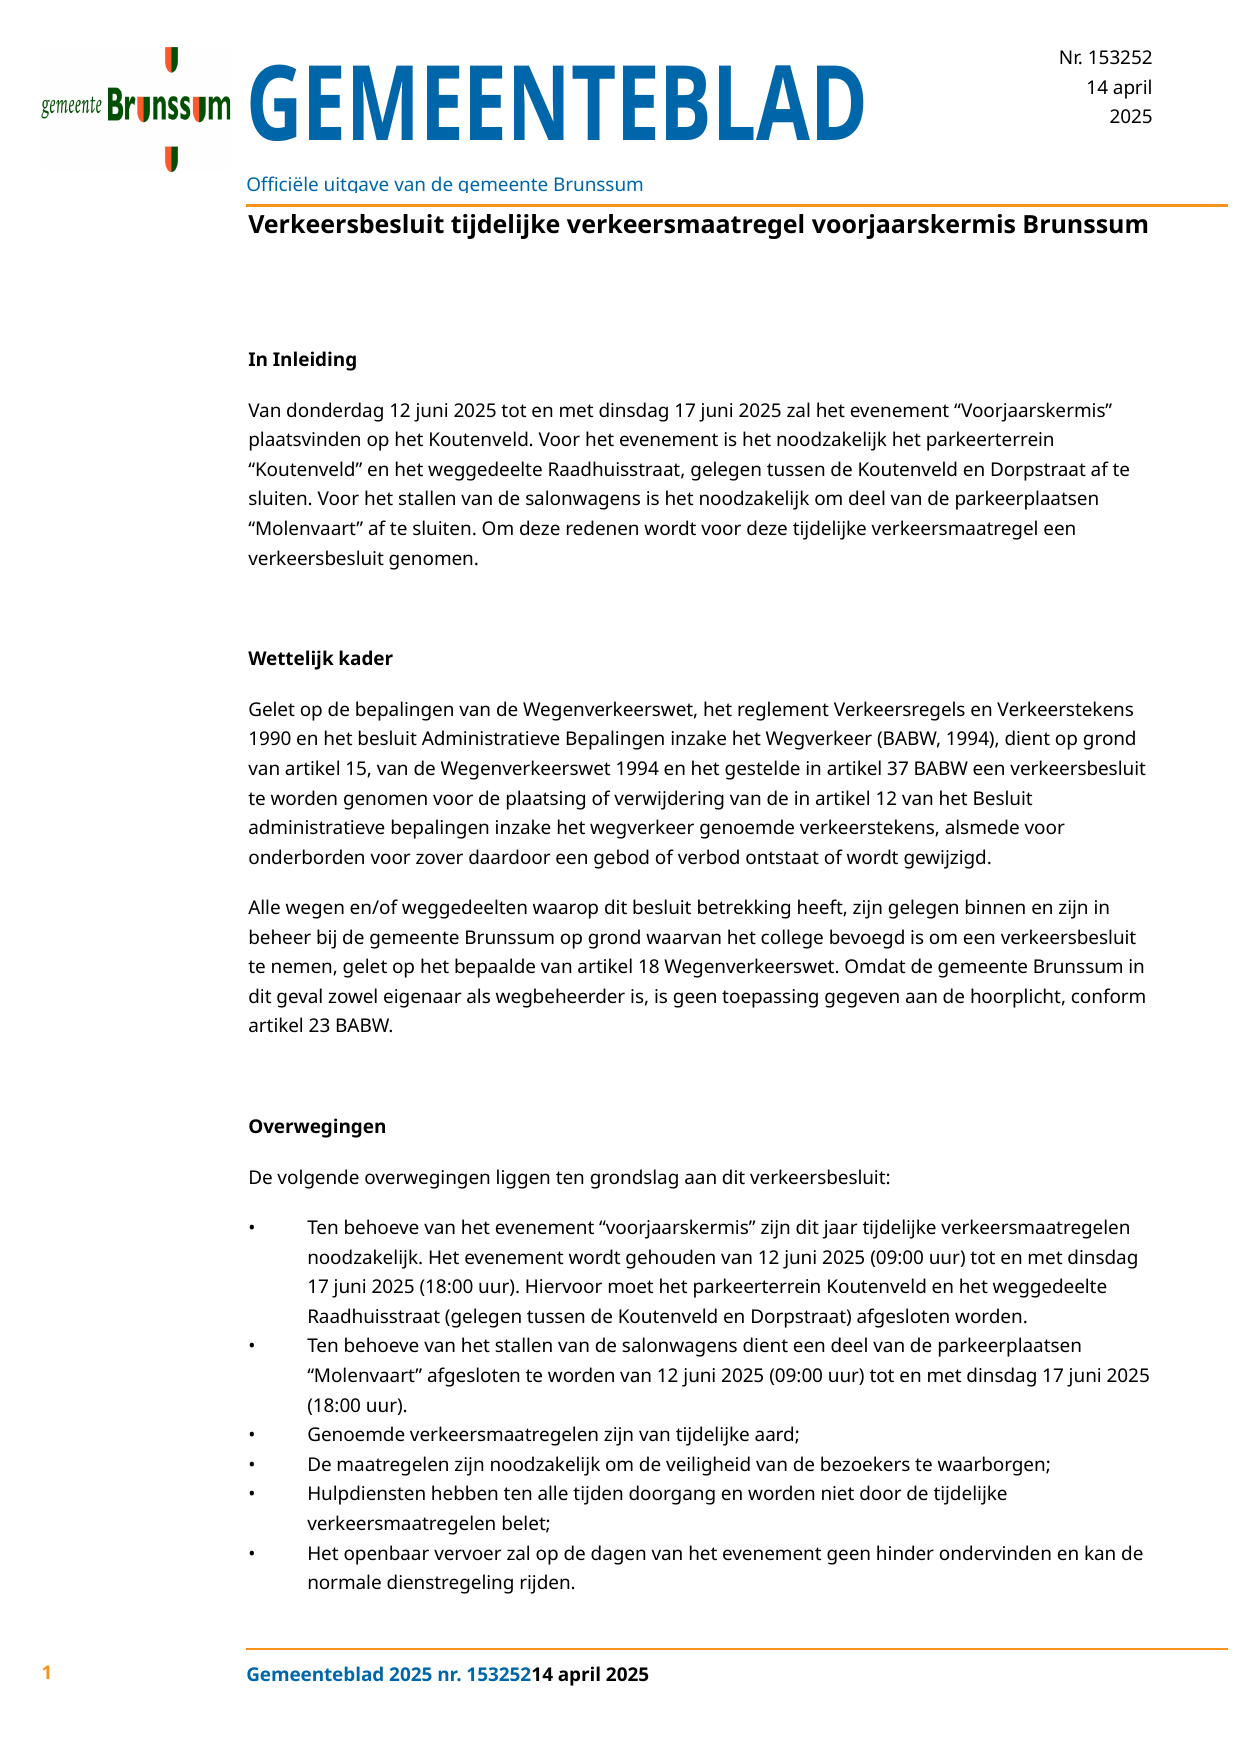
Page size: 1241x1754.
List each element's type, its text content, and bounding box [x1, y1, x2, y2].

list De maatregelen zijn noodzakelijk om de veiligheid van de bezoekers te waarborgen; [248, 1451, 1152, 1477]
text Van donderdag 12 juni 2025 tot en met dinsdag 17 juni 2025 zal het evenement “Voorjaarskermis” plaatsvinden op het Koutenveld. Voor het evenement is het noodzakelijk het parkeerterrein “Koutenveld” en het weggedeelte Raadhuisstraat, gelegen tussen de Koutenveld en Dorpstraat af te sluiten. Voor het stallen van de salonwagens is het noodzakelijk om deel van de parkeerplaatsen “Molenvaart” af te sluiten. Om deze redenen wordt voor deze tijdelijke verkeersmaatregel een verkeersbesluit genomen. [248, 397, 1152, 571]
list Hulpdiensten hebben ten alle tijden doorgang en worden niet door de tijdelijke verkeersmaatregelen belet; [248, 1481, 1152, 1536]
text Verkeersbesluit tijdelijke verkeersmaatregel voorjaarskermis Brunssum [248, 207, 1152, 241]
text Overwegingen [248, 1113, 1152, 1139]
text In Inleiding [248, 346, 1152, 372]
picture [41, 47, 231, 172]
text Wettelijk kader [248, 646, 1152, 671]
text Gelet op de bepalingen van de Wegenverkeerswet, het reglement Verkeersregels en Verkeerstekens 1990 en het besluit Administratieve Bepalingen inzake het Wegverkeer (BABW, 1994), dient op grond van artikel 15, van de Wegenverkeerswet 1994 en het gestelde in artikel 37 BABW een verkeersbesluit te worden genomen voor de plaatsing of verwijdering van de in artikel 12 van het Besluit administratieve bepalingen inzake het wegverkeer genoemde verkeerstekens, alsmede voor onderborden voor zover daardoor een gebod of verbod ontstaat of wordt gewijzigd. [248, 696, 1152, 870]
list Ten behoeve van het stallen van de salonwagens dient een deel van de parkeerplaatsen “Molenvaart” afgesloten te worden van 12 juni 2025 (09:00 uur) tot en met dinsdag 17 juni 2025 (18:00 uur). [248, 1333, 1152, 1418]
list Genoemde verkeersmaatregelen zijn van tijdelijke aard; [248, 1421, 1152, 1447]
text De volgende overwegingen liggen ten grondslag aan dit verkeersbesluit: [248, 1164, 1152, 1190]
list Ten behoeve van het evenement “voorjaarskermis” zijn dit jaar tijdelijke verkeersmaatregelen noodzakelijk. Het evenement wordt gehouden van 12 juni 2025 (09:00 uur) tot en met dinsdag 17 juni 2025 (18:00 uur). Hiervoor moet het parkeerterrein Koutenveld en het weggedeelte Raadhuisstraat (gelegen tussen de Koutenveld en Dorpstraat) afgesloten worden. [248, 1214, 1152, 1329]
text Alle wegen en/of weggedeelten waarop dit besluit betrekking heeft, zijn gelegen binnen en zijn in beheer bij de gemeente Brunssum op grond waarvan het college bevoegd is om een verkeersbesluit te nemen, gelet op het bepaalde van artikel 18 Wegenverkeerswet. Omdat de gemeente Brunssum in dit geval zowel eigenaar als wegbeheerder is, is geen toepassing gegeven aan de hoorplicht, conform artikel 23 BABW. [248, 894, 1152, 1038]
list Het openbaar vervoer zal op de dagen van het evenement geen hinder ondervinden en kan de normale dienstregeling rijden. [248, 1540, 1152, 1595]
